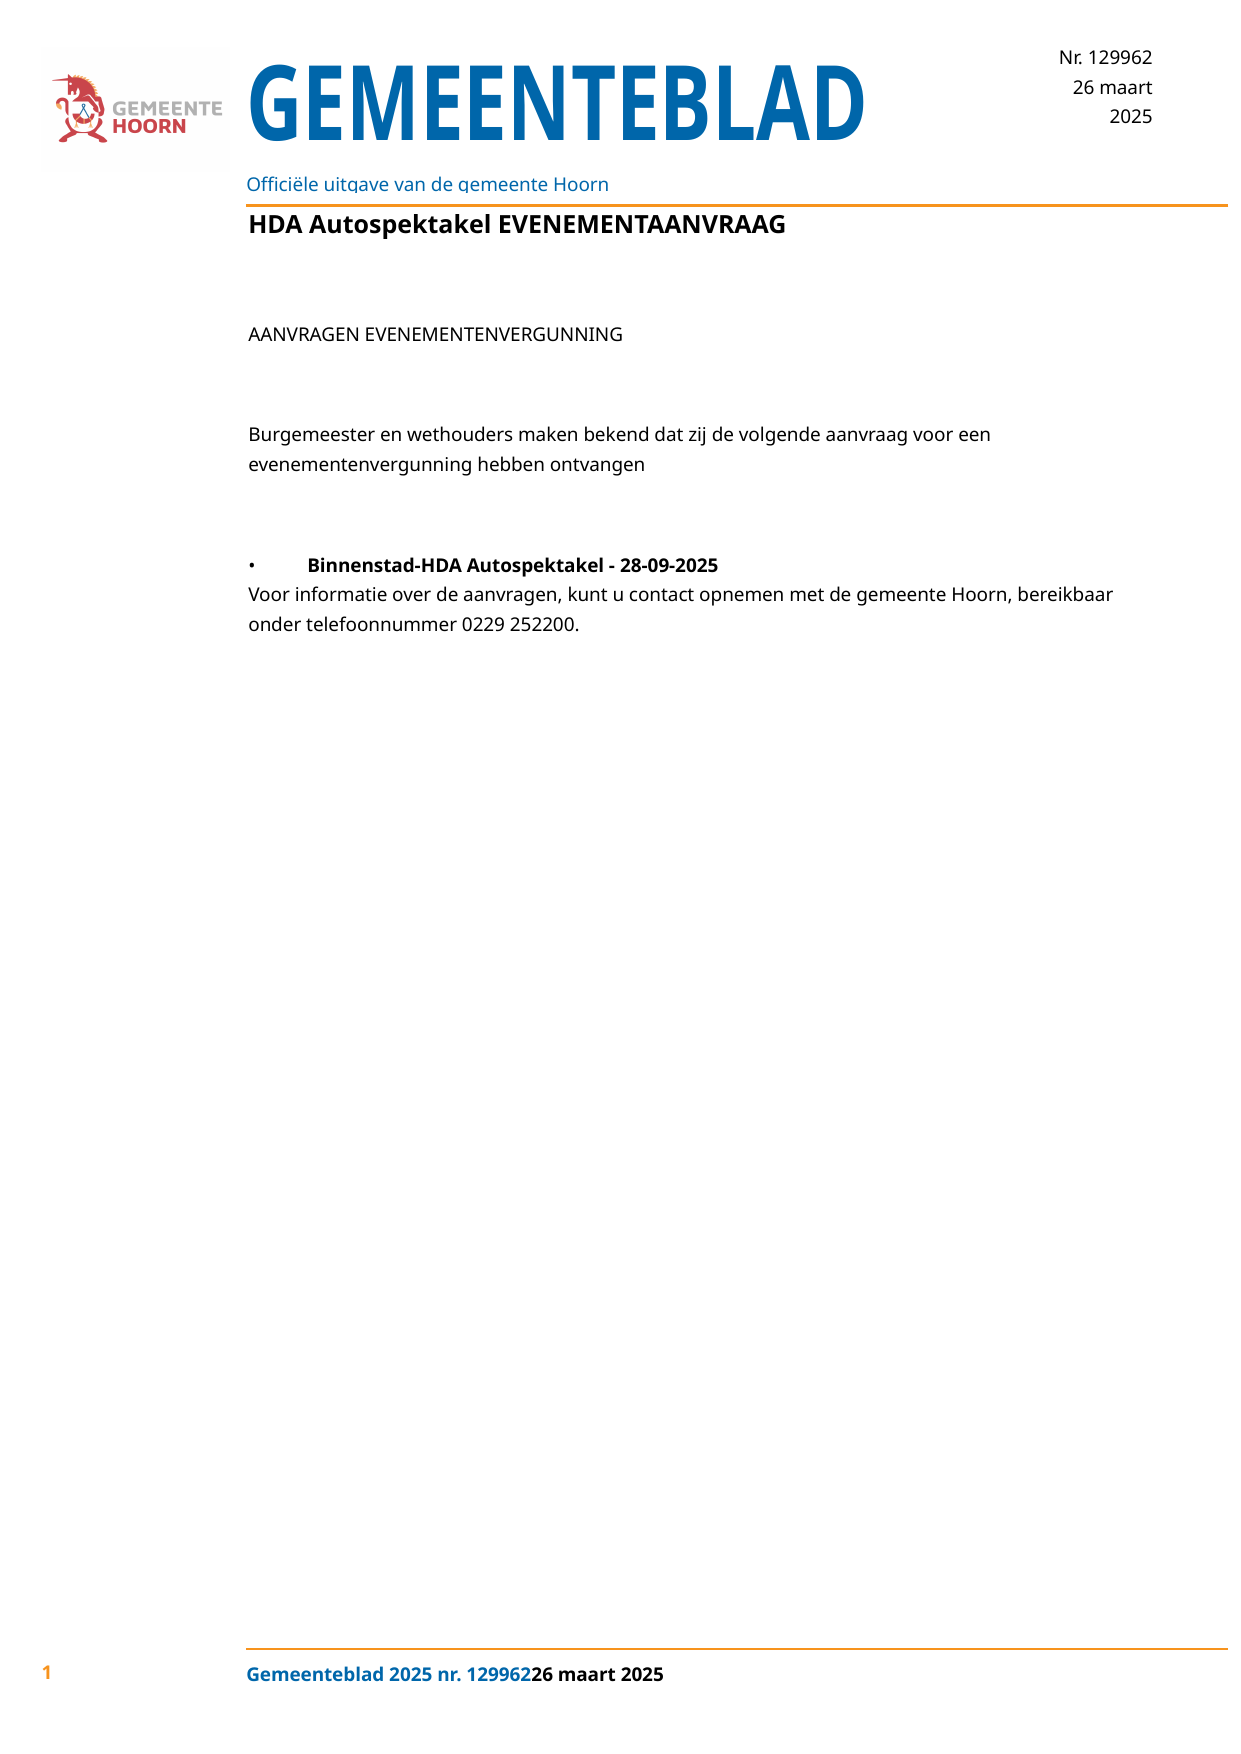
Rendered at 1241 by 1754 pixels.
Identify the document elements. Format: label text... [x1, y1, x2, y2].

text Burgemeester en wethouders maken bekend dat zij de volgende aanvraag voor een evenementenvergunning hebben ontvangen [248, 422, 1152, 477]
text HDA Autospektakel EVENEMENTAANVRAAG [248, 207, 1152, 241]
picture [41, 47, 231, 172]
list Binnenstad-HDA Autospektakel - 28-09-2025 [248, 552, 1152, 578]
text Voor informatie over de aanvragen, kunt u contact opnemen met de gemeente Hoorn, bereikbaar onder telefoonnummer 0229 252200. [248, 582, 1152, 637]
text AANVRAGEN EVENEMENTENVERGUNNING [248, 321, 1152, 346]
